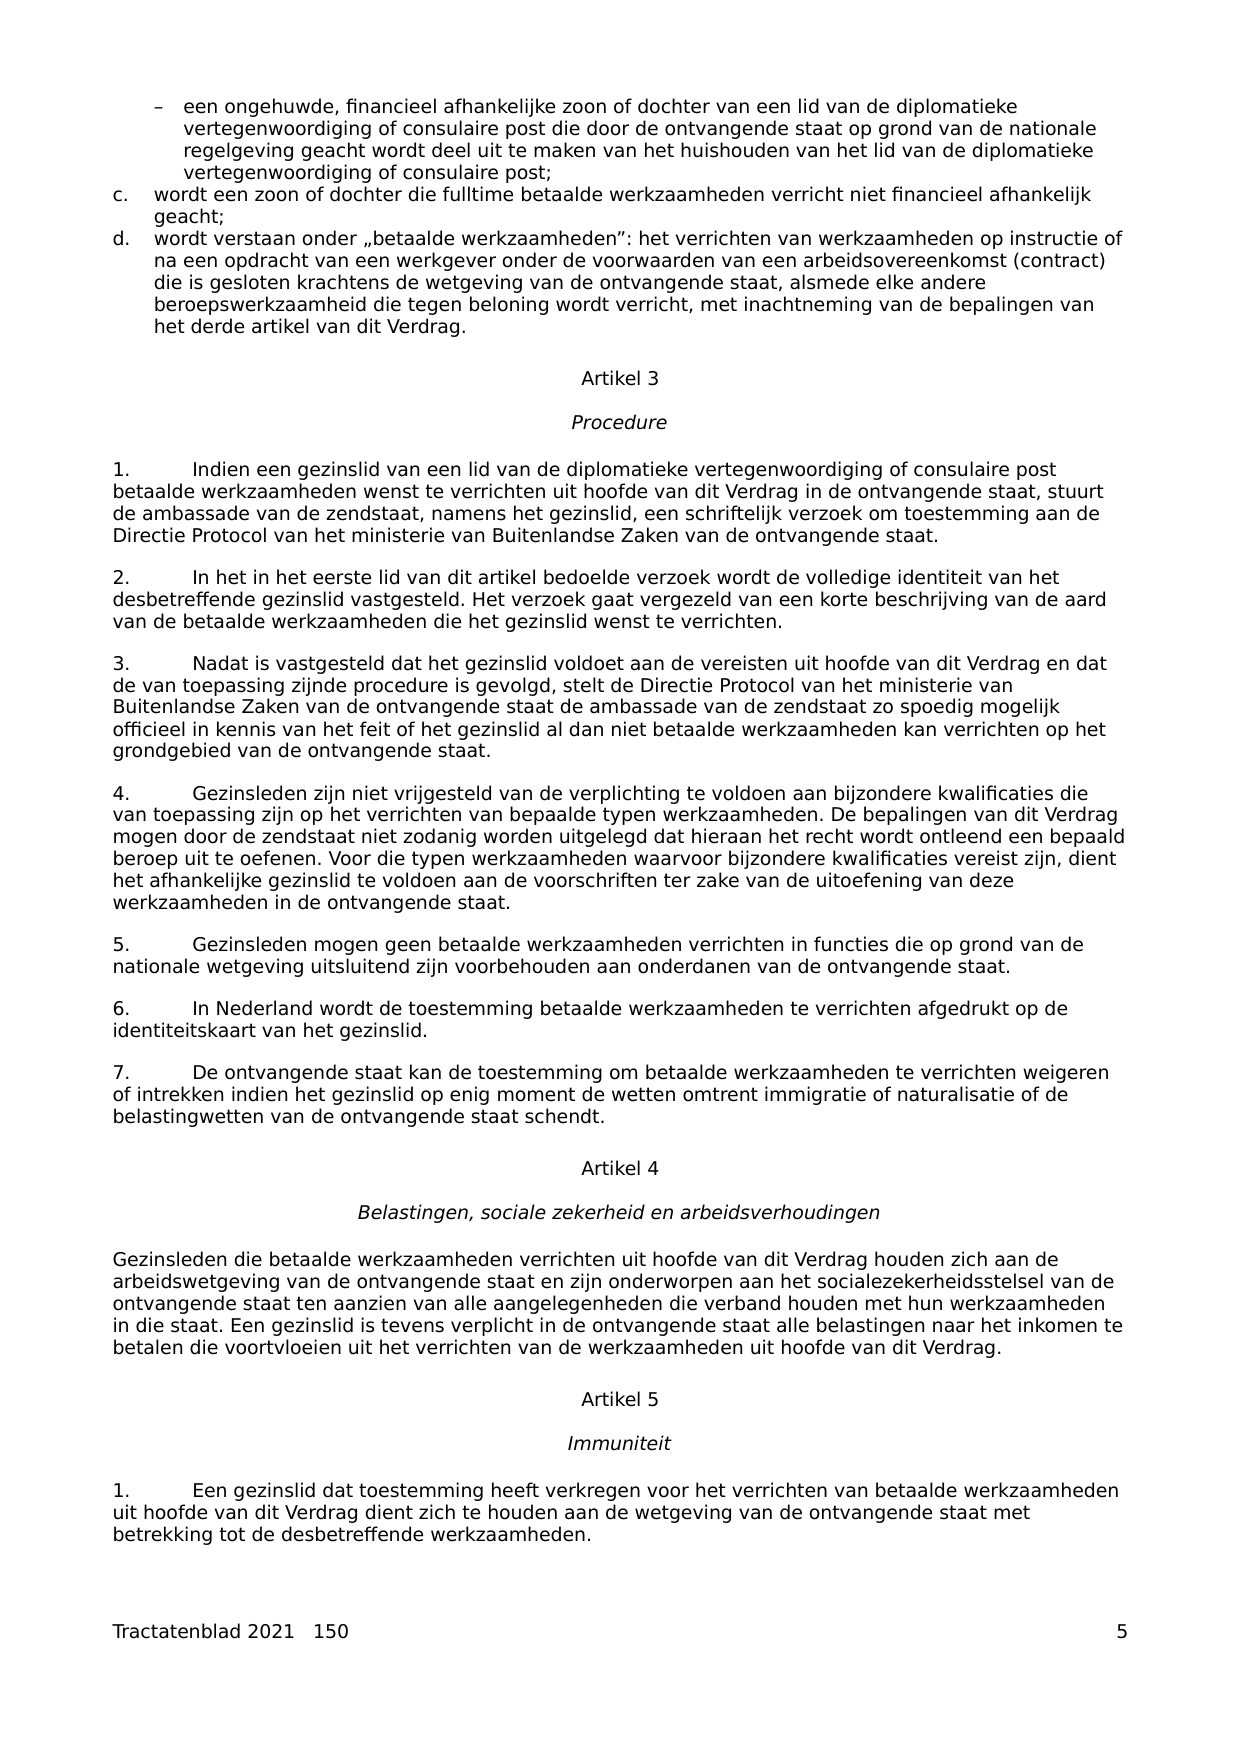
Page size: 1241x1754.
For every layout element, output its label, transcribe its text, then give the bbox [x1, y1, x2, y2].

subtitle Artikel 4 Belastingen, sociale zekerheid en arbeidsverhoudingen [112, 1158, 1128, 1224]
text 4. Gezinsleden zijn niet vrijgesteld van de verplichting te voldoen aan bijzondere kwalificaties die van toepassing zijn op het verrichten van bepaalde typen werkzaamheden. De bepalingen van dit Verdrag mogen door de zendstaat niet zodanig worden uitgelegd dat hieraan het recht wordt ontleend een bepaald beroep uit te oefenen. Voor die typen werkzaamheden waarvoor bijzondere kwalificaties vereist zijn, dient het afhankelijke gezinslid te voldoen aan de voorschriften ter zake van de uitoefening van deze werkzaamheden in de ontvangende staat. [112, 782, 1128, 914]
text 1. Indien een gezinslid van een lid van de diplomatieke vertegenwoordiging of consulaire post betaalde werkzaamheden wenst te verrichten uit hoofde van dit Verdrag in de ontvangende staat, stuurt de ambassade van de zendstaat, namens het gezinslid, een schriftelijk verzoek om toestemming aan de Directie Protocol van het ministerie van Buitenlandse Zaken van de ontvangende staat. [112, 459, 1128, 547]
text 6. In Nederland wordt de toestemming betaalde werkzaamheden te verrichten afgedrukt op de identiteitskaart van het gezinslid. [112, 998, 1128, 1042]
text c. wordt een zoon of dochter die fulltime betaalde werkzaamheden verricht niet financieel afhankelijk geacht; [112, 184, 1128, 228]
text 1. Een gezinslid dat toestemming heeft verkregen voor het verrichten van betaalde werkzaamheden uit hoofde van dit Verdrag dient zich te houden aan de wetgeving van de ontvangende staat met betrekking tot de desbetreffende werkzaamheden. [112, 1480, 1128, 1546]
text d. wordt verstaan onder „betaalde werkzaamheden”: het verrichten van werkzaamheden op instructie of na een opdracht van een werkgever onder de voorwaarden van een arbeidsovereenkomst (contract) die is gesloten krachtens de wetgeving van de ontvangende staat, alsmede elke andere beroepswerkzaamheid die tegen beloning wordt verricht, met inachtneming van de bepalingen van het derde artikel van dit Verdrag. [112, 228, 1128, 338]
text 5. Gezinsleden mogen geen betaalde werkzaamheden verrichten in functies die op grond van de nationale wetgeving uitsluitend zijn voorbehouden aan onderdanen van de ontvangende staat. [112, 934, 1128, 978]
text 3. Nadat is vastgesteld dat het gezinslid voldoet aan de vereisten uit hoofde van dit Verdrag en dat de van toepassing zijnde procedure is gevolgd, stelt de Directie Protocol van het ministerie van Buitenlandse Zaken van de ontvangende staat de ambassade van de zendstaat zo spoedig mogelijk officieel in kennis van het feit of het gezinslid al dan niet betaalde werkzaamheden kan verrichten op het grondgebied van de ontvangende staat. [112, 652, 1128, 762]
text 2. In het in het eerste lid van dit artikel bedoelde verzoek wordt de volledige identiteit van het desbetreffende gezinslid vastgesteld. Het verzoek gaat vergezeld van een korte beschrijving van de aard van de betaalde werkzaamheden die het gezinslid wenst te verrichten. [112, 567, 1128, 632]
text – een ongehuwde, financieel afhankelijke zoon of dochter van een lid van de diplomatieke vertegenwoordiging of consulaire post die door de ontvangende staat op grond van de nationale regelgeving geacht wordt deel uit te maken van het huishouden van het lid van de diplomatieke vertegenwoordiging of consulaire post; [153, 96, 1128, 184]
text 7. De ontvangende staat kan de toestemming om betaalde werkzaamheden te verrichten weigeren of intrekken indien het gezinslid op enig moment de wetten omtrent immigratie of naturalisatie of de belastingwetten van de ontvangende staat schendt. [112, 1062, 1128, 1128]
subtitle Artikel 3 Procedure [112, 368, 1128, 434]
text Gezinsleden die betaalde werkzaamheden verrichten uit hoofde van dit Verdrag houden zich aan de arbeidswetgeving van de ontvangende staat en zijn onderworpen aan het socialezekerheidsstelsel van de ontvangende staat ten aanzien van alle aangelegenheden die verband houden met hun werkzaamheden in die staat. Een gezinslid is tevens verplicht in de ontvangende staat alle belastingen naar het inkomen te betalen die voortvloeien uit het verrichten van de werkzaamheden uit hoofde van dit Verdrag. [112, 1249, 1128, 1359]
subtitle Artikel 5 Immuniteit [112, 1389, 1128, 1455]
